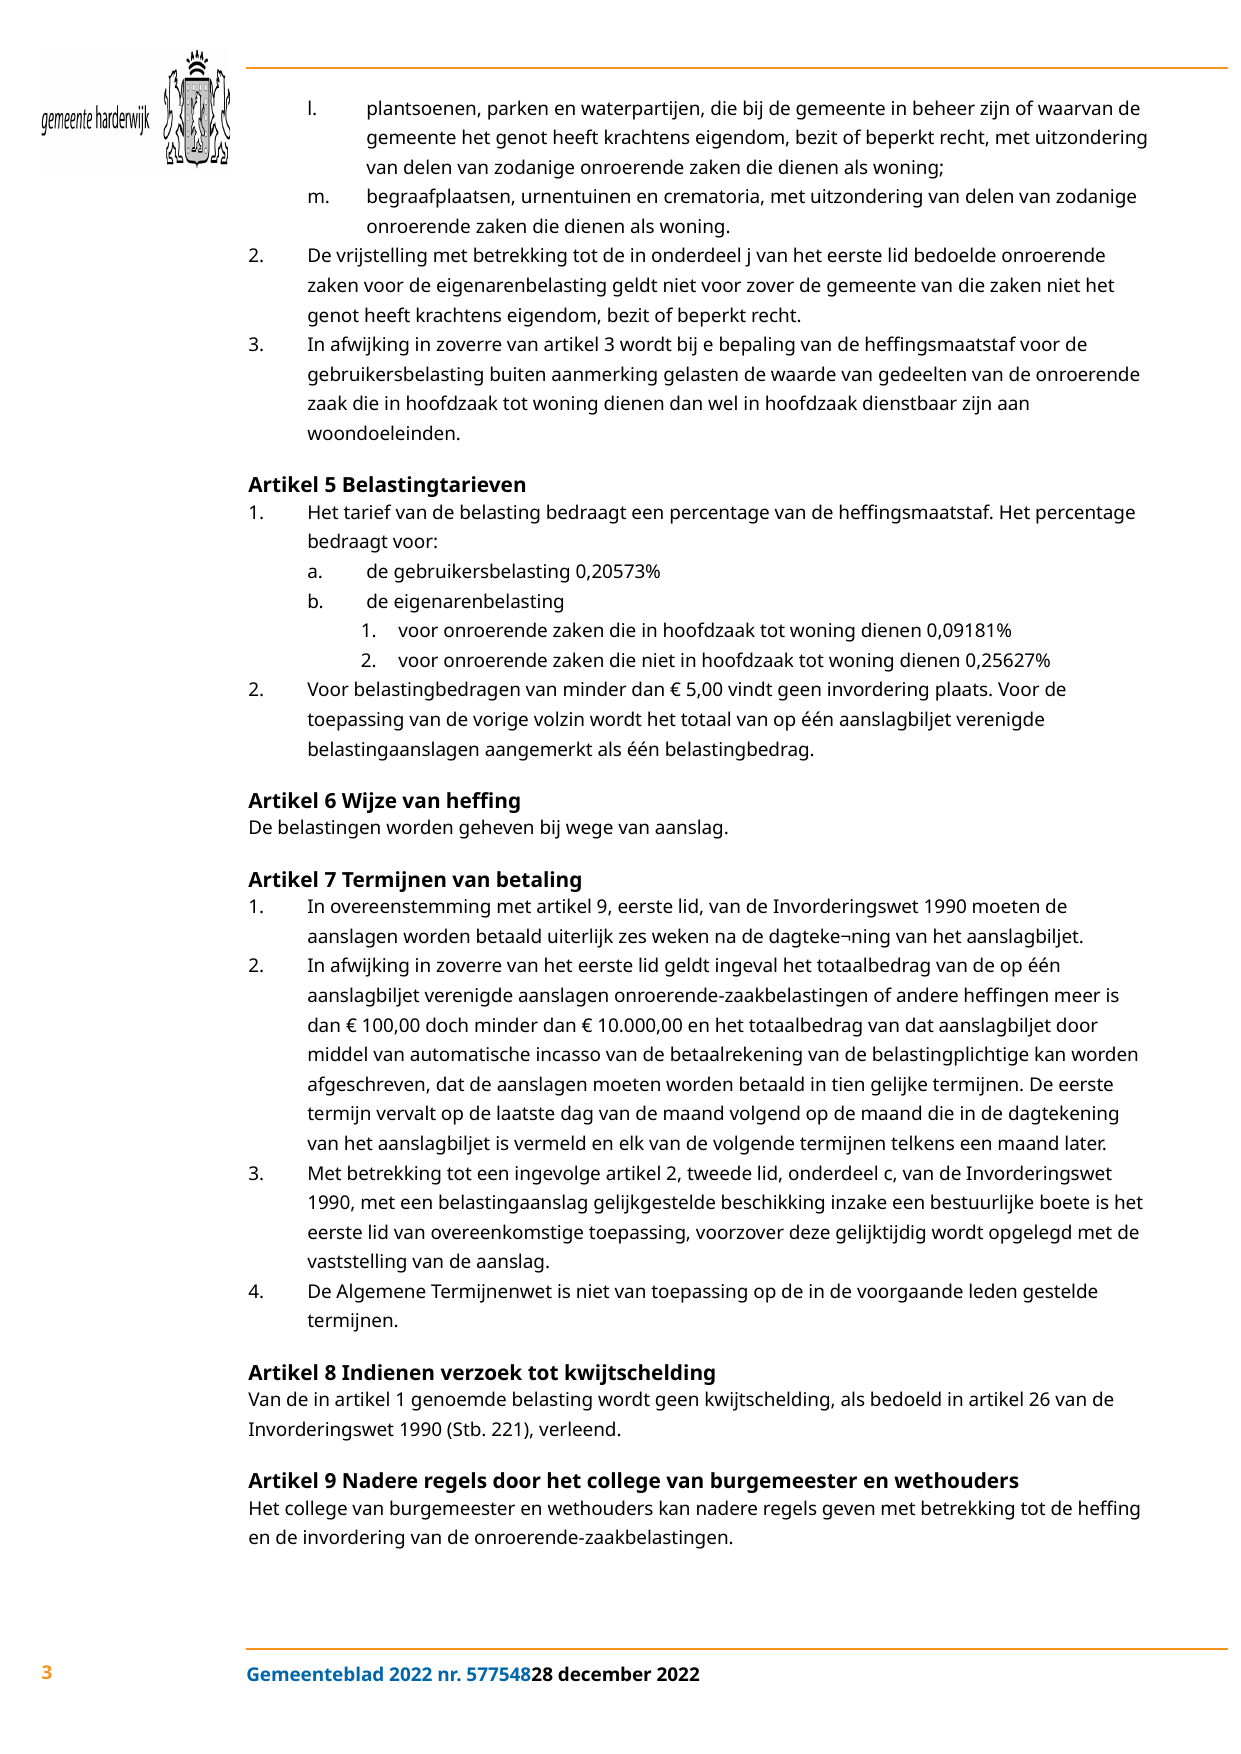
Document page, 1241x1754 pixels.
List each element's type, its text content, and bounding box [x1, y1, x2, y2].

list voor onroerende zaken die in hoofdzaak tot woning dienen 0,09181% [361, 617, 1152, 643]
text Artikel 6 Wijze van heffing [248, 786, 1152, 814]
list de gebruikersbelasting 0,20573% [307, 558, 1152, 584]
text Het college van burgemeester en wethouders kan nadere regels geven met betrekking tot de heffing en de invordering van de onroerende-zaakbelastingen. [248, 1495, 1152, 1550]
list In afwijking in zoverre van het eerste lid geldt ingeval het totaalbedrag van de op één aanslagbiljet verenigde aanslagen onroerende-zaakbelastingen of andere heffingen meer is dan € 100,00 doch minder dan € 10.000,00 en het totaalbedrag van dat aanslagbiljet door middel van automatische incasso van de betaalrekening van de belastingplichtige kan worden afgeschreven, dat de aanslagen moeten worden betaald in tien gelijke termijnen. De eerste termijn vervalt op de laatste dag van de maand volgend op de maand die in de dagtekening van het aanslagbiljet is vermeld en elk van de volgende termijnen telkens een maand later. [248, 953, 1152, 1156]
list Met betrekking tot een ingevolge artikel 2, tweede lid, onderdeel c, van de Invorderingswet 1990, met een belastingaanslag gelijkgestelde beschikking inzake een bestuurlijke boete is het eerste lid van overeenkomstige toepassing, voorzover deze gelijktijdig wordt opgelegd met de vaststelling van de aanslag. [248, 1160, 1152, 1274]
picture [41, 47, 231, 172]
text Artikel 8 Indienen verzoek tot kwijtschelding [248, 1358, 1152, 1386]
text Artikel 9 Nadere regels door het college van burgemeester en wethouders [248, 1466, 1152, 1495]
list In overeenstemming met artikel 9, eerste lid, van de Invorderingswet 1990 moeten de aanslagen worden betaald uiterlijk zes weken na de dagteke¬ning van het aanslagbiljet. [248, 893, 1152, 949]
text De belastingen worden geheven bij wege van aanslag. [248, 814, 1152, 840]
text Artikel 7 Termijnen van betaling [248, 865, 1152, 893]
list de eigenarenbelasting [307, 588, 1152, 613]
list Het tarief van de belasting bedraagt een percentage van de heffingsmaatstaf. Het percentage bedraagt voor: [248, 499, 1152, 554]
text Artikel 5 Belastingtarieven [248, 471, 1152, 499]
list voor onroerende zaken die niet in hoofdzaak tot woning dienen 0,25627% [361, 647, 1152, 673]
list De vrijstelling met betrekking tot de in onderdeel j van het eerste lid bedoelde onroerende zaken voor de eigenarenbelasting geldt niet voor zover de gemeente van die zaken niet het genot heeft krachtens eigendom, bezit of beperkt recht. [248, 243, 1152, 328]
list plantsoenen, parken en waterpartijen, die bij de gemeente in beheer zijn of waarvan de gemeente het genot heeft krachtens eigendom, bezit of beperkt recht, met uitzondering van delen van zodanige onroerende zaken die dienen als woning; [307, 95, 1152, 180]
list In afwijking in zoverre van artikel 3 wordt bij e bepaling van de heffingsmaatstaf voor de gebruikersbelasting buiten aanmerking gelasten de waarde van gedeelten van de onroerende zaak die in hoofdzaak tot woning dienen dan wel in hoofdzaak dienstbaar zijn aan woondoeleinden. [248, 331, 1152, 446]
text Van de in artikel 1 genoemde belasting wordt geen kwijtschelding, als bedoeld in artikel 26 van de Invorderingswet 1990 (Stb. 221), verleend. [248, 1386, 1152, 1442]
list De Algemene Termijnenwet is niet van toepassing op de in de voorgaande leden gestelde termijnen. [248, 1278, 1152, 1333]
list Voor belastingbedragen van minder dan € 5,00 vindt geen invordering plaats. Voor de toepassing van de vorige volzin wordt het totaal van op één aanslagbiljet verenigde belastingaanslagen aangemerkt als één belastingbedrag. [248, 677, 1152, 761]
list begraafplaatsen, urnentuinen en crematoria, met uitzondering van delen van zodanige onroerende zaken die dienen als woning. [307, 183, 1152, 239]
